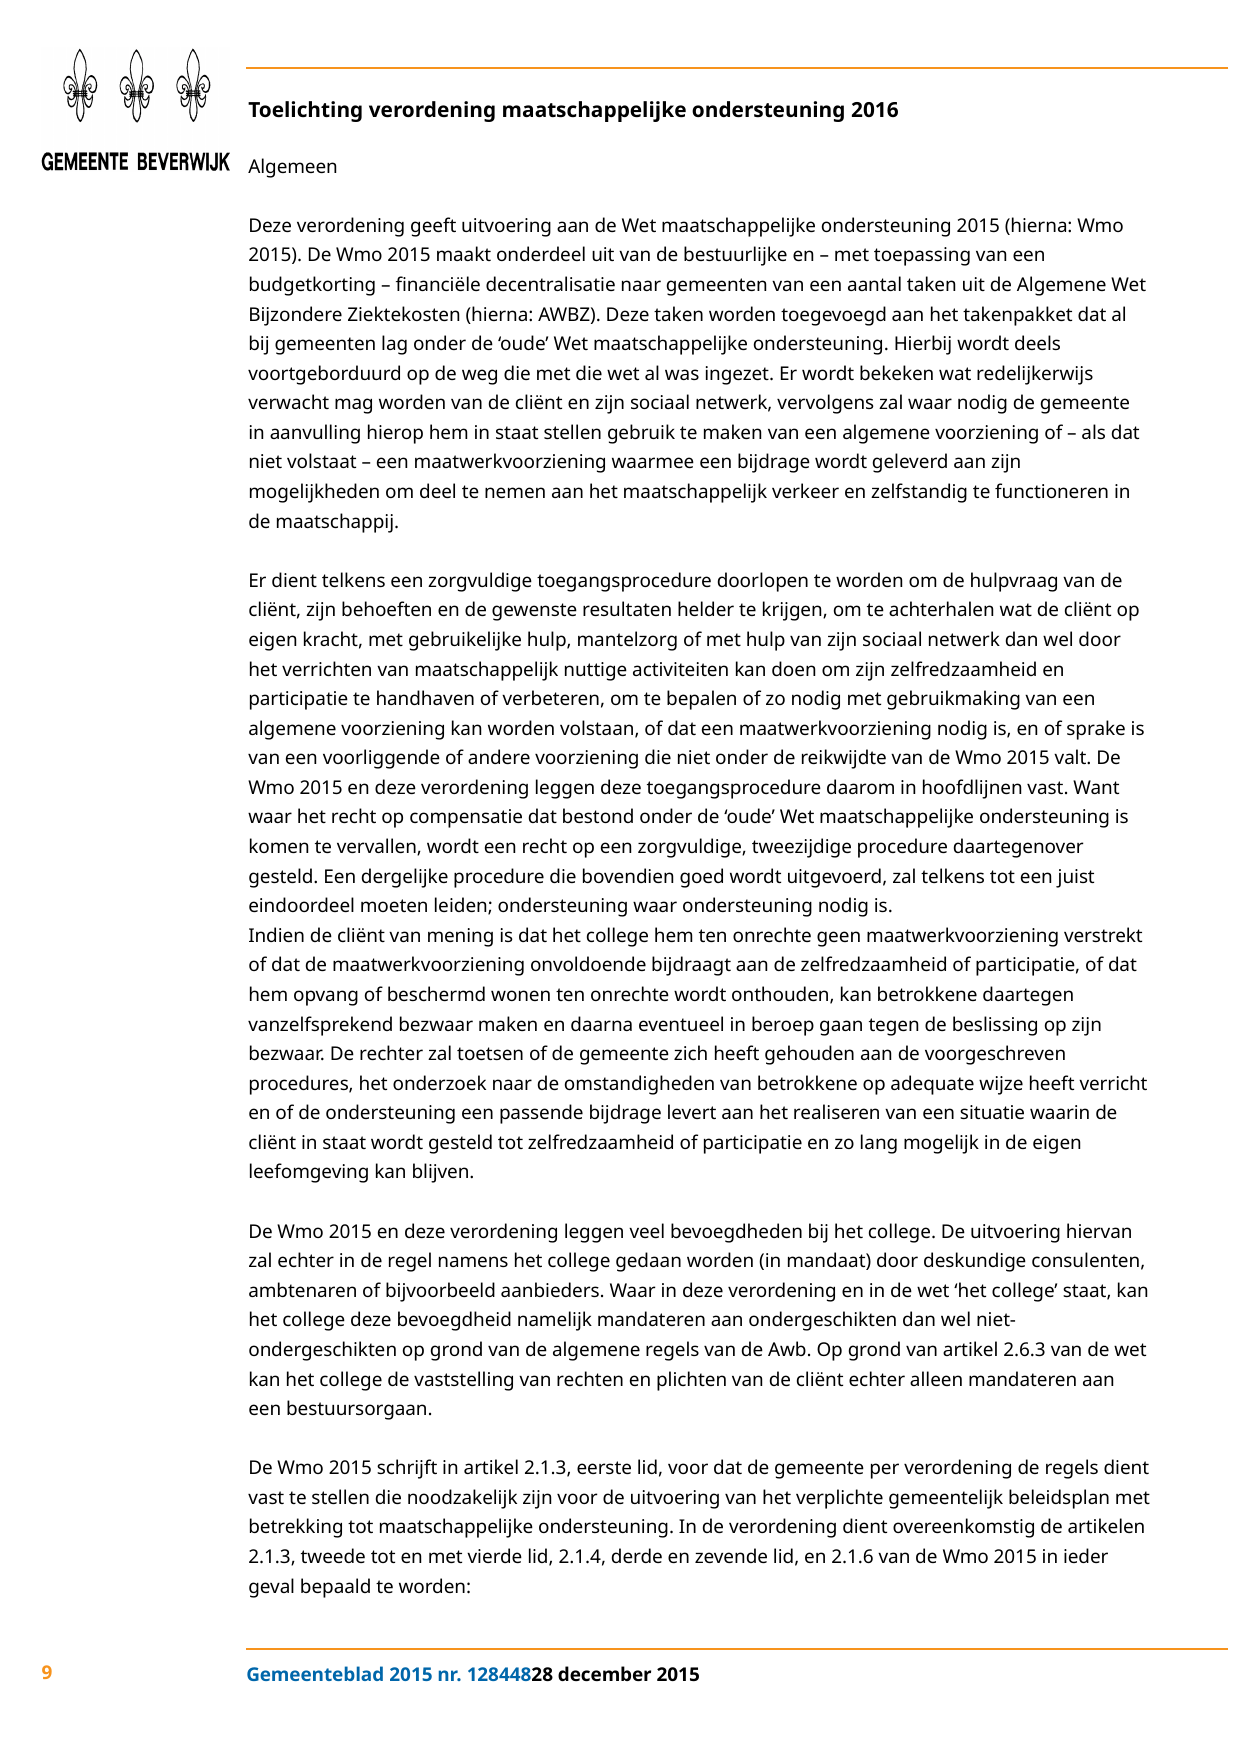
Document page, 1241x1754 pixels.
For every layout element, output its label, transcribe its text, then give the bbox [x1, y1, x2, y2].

picture [41, 47, 231, 172]
text Er dient telkens een zorgvuldige toegangsprocedure doorlopen te worden om de hulpvraag van de cliënt, zijn behoeften en de gewenste resultaten helder te krijgen, om te achterhalen wat de cliënt op eigen kracht, met gebruikelijke hulp, mantelzorg of met hulp van zijn sociaal netwerk dan wel door het verrichten van maatschappelijk nuttige activiteiten kan doen om zijn zelfredzaamheid en participatie te handhaven of verbeteren, om te bepalen of zo nodig met gebruikmaking van een algemene voorziening kan worden volstaan, of dat een maatwerkvoorziening nodig is, en of sprake is van een voorliggende of andere voorziening die niet onder de reikwijdte van de Wmo 2015 valt. De Wmo 2015 en deze verordening leggen deze toegangsprocedure daarom in hoofdlijnen vast. Want waar het recht op compensatie dat bestond onder de ‘oude’ Wet maatschappelijke ondersteuning is komen te vervallen, wordt een recht op een zorgvuldige, tweezijdige procedure daartegenover gesteld. Een dergelijke procedure die bovendien goed wordt uitgevoerd, zal telkens tot een juist eindoordeel moeten leiden; ondersteuning waar ondersteuning nodig is. [248, 567, 1152, 918]
text Indien de cliënt van mening is dat het college hem ten onrechte geen maatwerkvoorziening verstrekt of dat de maatwerkvoorziening onvoldoende bijdraagt aan de zelfredzaamheid of participatie, of dat hem opvang of beschermd wonen ten onrechte wordt onthouden, kan betrokkene daartegen vanzelfsprekend bezwaar maken en daarna eventueel in beroep gaan tegen de beslissing op zijn bezwaar. De rechter zal toetsen of de gemeente zich heeft gehouden aan de voorgeschreven procedures, het onderzoek naar de omstandigheden van betrokkene op adequate wijze heeft verricht en of de ondersteuning een passende bijdrage levert aan het realiseren van een situatie waarin de cliënt in staat wordt gesteld tot zelfredzaamheid of participatie en zo lang mogelijk in de eigen leefomgeving kan blijven. [248, 922, 1152, 1184]
text Toelichting verordening maatschappelijke ondersteuning 2016 [248, 95, 1152, 123]
text De Wmo 2015 schrijft in artikel 2.1.3, eerste lid, voor dat de gemeente per verordening de regels dient vast te stellen die noodzakelijk zijn voor de uitvoering van het verplichte gemeentelijk beleidsplan met betrekking tot maatschappelijke ondersteuning. In de verordening dient overeenkomstig de artikelen 2.1.3, tweede tot en met vierde lid, 2.1.4, derde en zevende lid, en 2.1.6 van de Wmo 2015 in ieder geval bepaald te worden: [248, 1454, 1152, 1599]
text Algemeen [248, 153, 1152, 179]
text Deze verordening geeft uitvoering aan de Wet maatschappelijke ondersteuning 2015 (hierna: Wmo 2015). De Wmo 2015 maakt onderdeel uit van de bestuurlijke en – met toepassing van een budgetkorting – financiële decentralisatie naar gemeenten van een aantal taken uit de Algemene Wet Bijzondere Ziektekosten (hierna: AWBZ). Deze taken worden toegevoegd aan het takenpakket dat al bij gemeenten lag onder de ‘oude’ Wet maatschappelijke ondersteuning. Hierbij wordt deels voortgeborduurd op de weg die met die wet al was ingezet. Er wordt bekeken wat redelijkerwijs verwacht mag worden van de cliënt en zijn sociaal netwerk, vervolgens zal waar nodig de gemeente in aanvulling hierop hem in staat stellen gebruik te maken van een algemene voorziening of – als dat niet volstaat – een maatwerkvoorziening waarmee een bijdrage wordt geleverd aan zijn mogelijkheden om deel te nemen aan het maatschappelijk verkeer en zelfstandig te functioneren in de maatschappij. [248, 212, 1152, 534]
text De Wmo 2015 en deze verordening leggen veel bevoegdheden bij het college. De uitvoering hiervan zal echter in de regel namens het college gedaan worden (in mandaat) door deskundige consulenten, ambtenaren of bijvoorbeeld aanbieders. Waar in deze verordening en in de wet ‘het college’ staat, kan het college deze bevoegdheid namelijk mandateren aan ondergeschikten dan wel niet-ondergeschikten op grond van de algemene regels van de Awb. Op grond van artikel 2.6.3 van de wet kan het college de vaststelling van rechten en plichten van de cliënt echter alleen mandateren aan een bestuursorgaan. [248, 1218, 1152, 1421]
